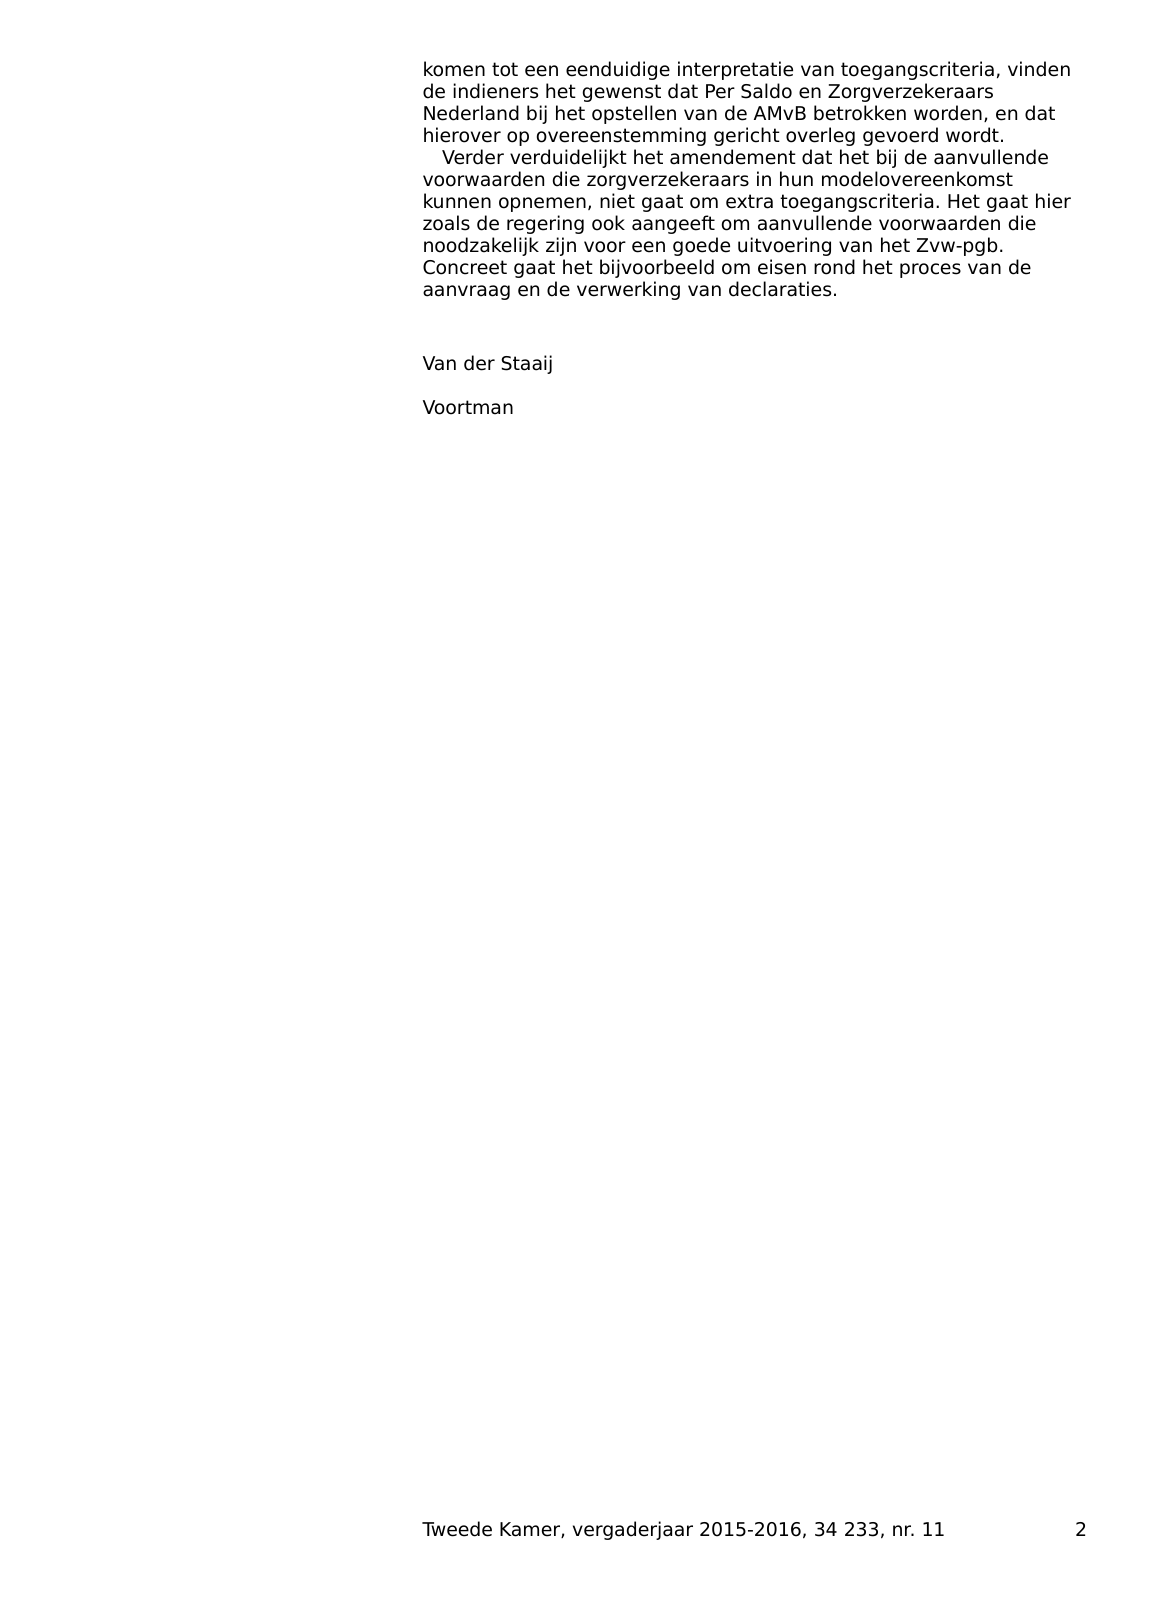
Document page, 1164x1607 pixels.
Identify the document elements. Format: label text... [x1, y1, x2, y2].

text Van der Staaij Voortman [422, 331, 1087, 419]
text Verder verduidelijkt het amendement dat het bij de aanvullende voorwaarden die zorgverzekeraars in hun modelovereenkomst kunnen opnemen, niet gaat om extra toegangscriteria. Het gaat hier zoals de regering ook aangeeft om aanvullende voorwaarden die noodzakelijk zijn voor een goede uitvoering van het Zvw-pgb. Concreet gaat het bijvoorbeeld om eisen rond het proces van de aanvraag en de verwerking van declaraties. [422, 147, 1087, 301]
text komen tot een eenduidige interpretatie van toegangscriteria, vinden de indieners het gewenst dat Per Saldo en Zorgverzekeraars Nederland bij het opstellen van de AMvB betrokken worden, en dat hierover op overeenstemming gericht overleg gevoerd wordt. [422, 59, 1087, 147]
